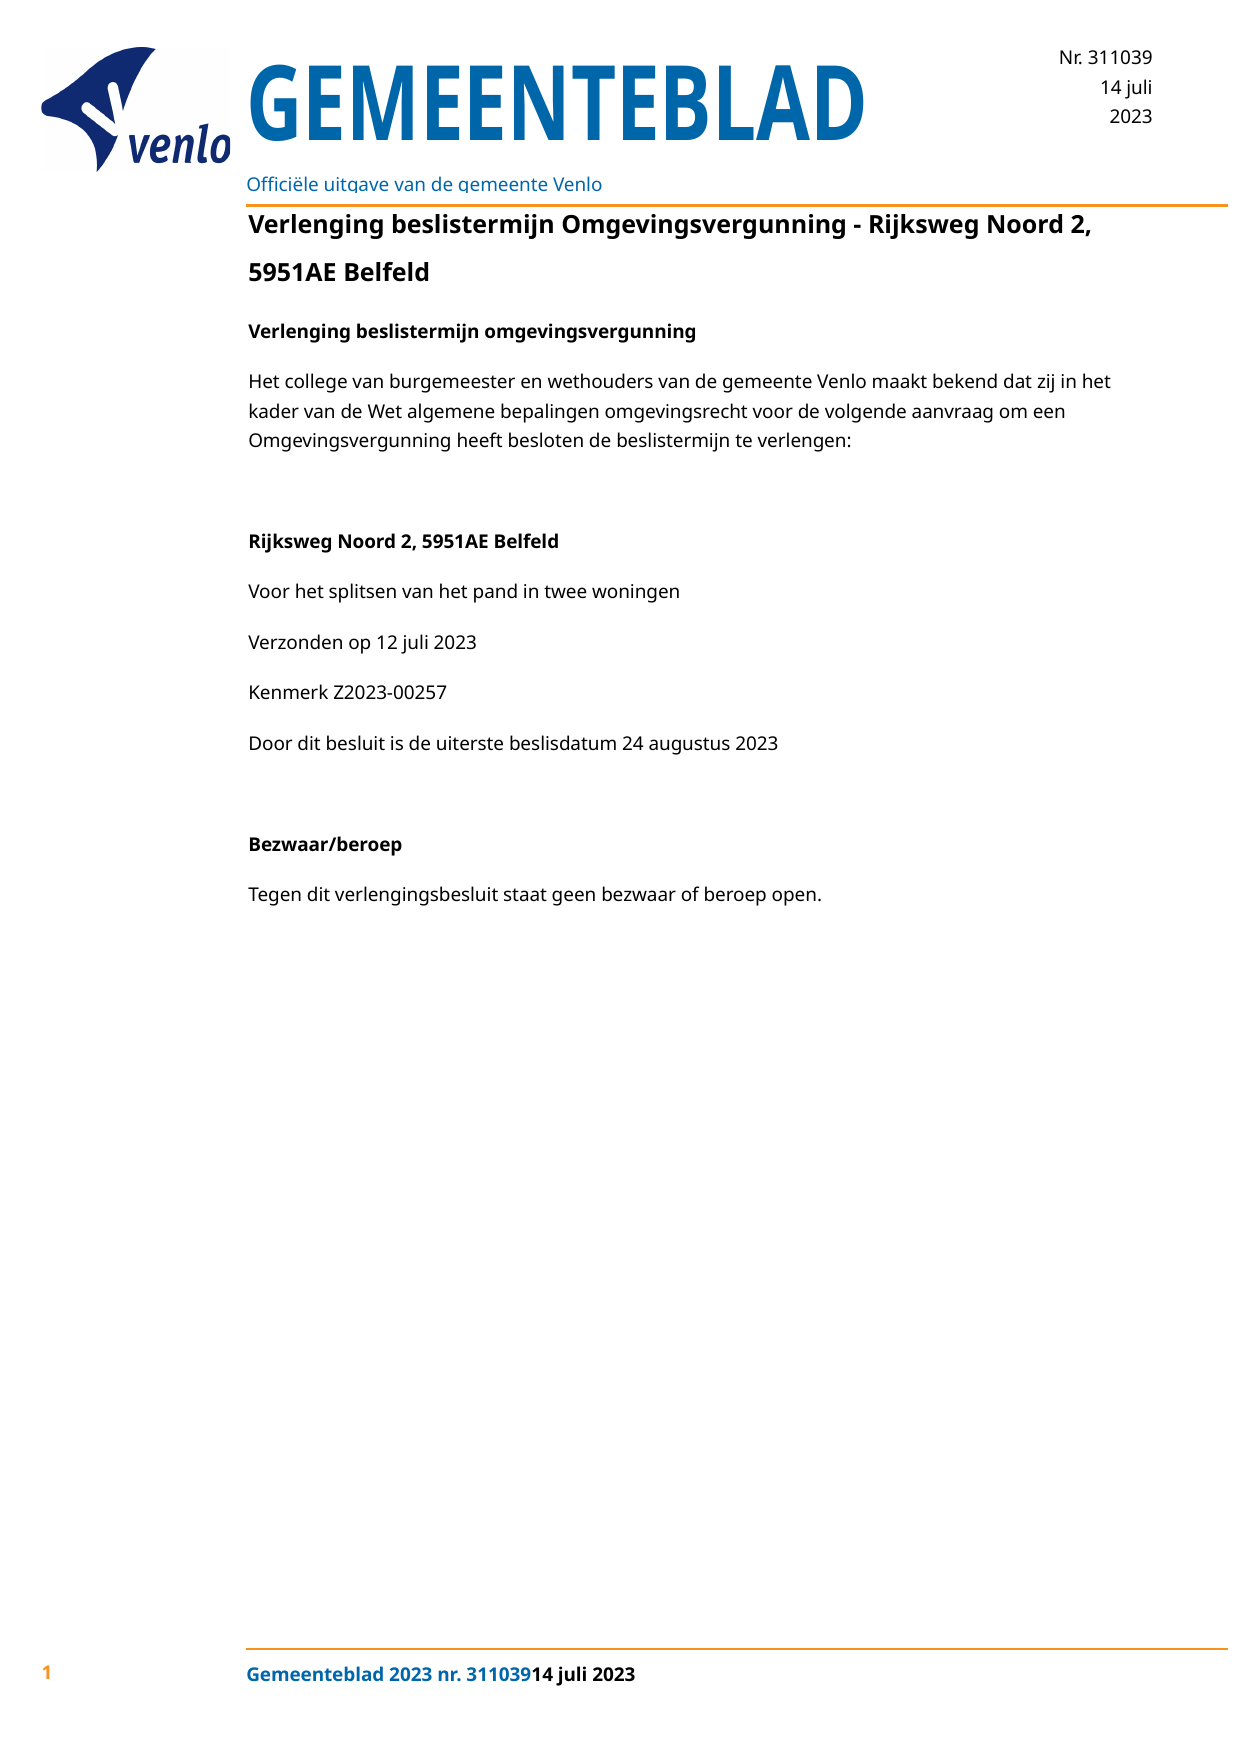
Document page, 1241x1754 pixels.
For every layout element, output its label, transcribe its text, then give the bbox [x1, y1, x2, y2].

text Door dit besluit is de uiterste beslisdatum 24 augustus 2023 [248, 730, 1152, 756]
text Verlenging beslistermijn Omgevingsvergunning - Rijksweg Noord 2, 5951AE Belfeld [248, 207, 1152, 288]
text Rijksweg Noord 2, 5951AE Belfeld [248, 528, 1152, 554]
text Voor het splitsen van het pand in twee woningen [248, 579, 1152, 604]
text Verlenging beslistermijn omgevingsvergunning [248, 318, 1152, 344]
text Kenmerk Z2023-00257 [248, 679, 1152, 705]
text Tegen dit verlengingsbesluit staat geen bezwaar of beroep open. [248, 881, 1152, 907]
text Verzonden op 12 juli 2023 [248, 629, 1152, 655]
text Bezwaar/beroep [248, 831, 1152, 857]
text Het college van burgemeester en wethouders van de gemeente Venlo maakt bekend dat zij in het kader van de Wet algemene bepalingen omgevingsrecht voor de volgende aanvraag om een Omgevingsvergunning heeft besloten de beslistermijn te verlengen: [248, 368, 1152, 453]
picture [41, 47, 231, 172]
